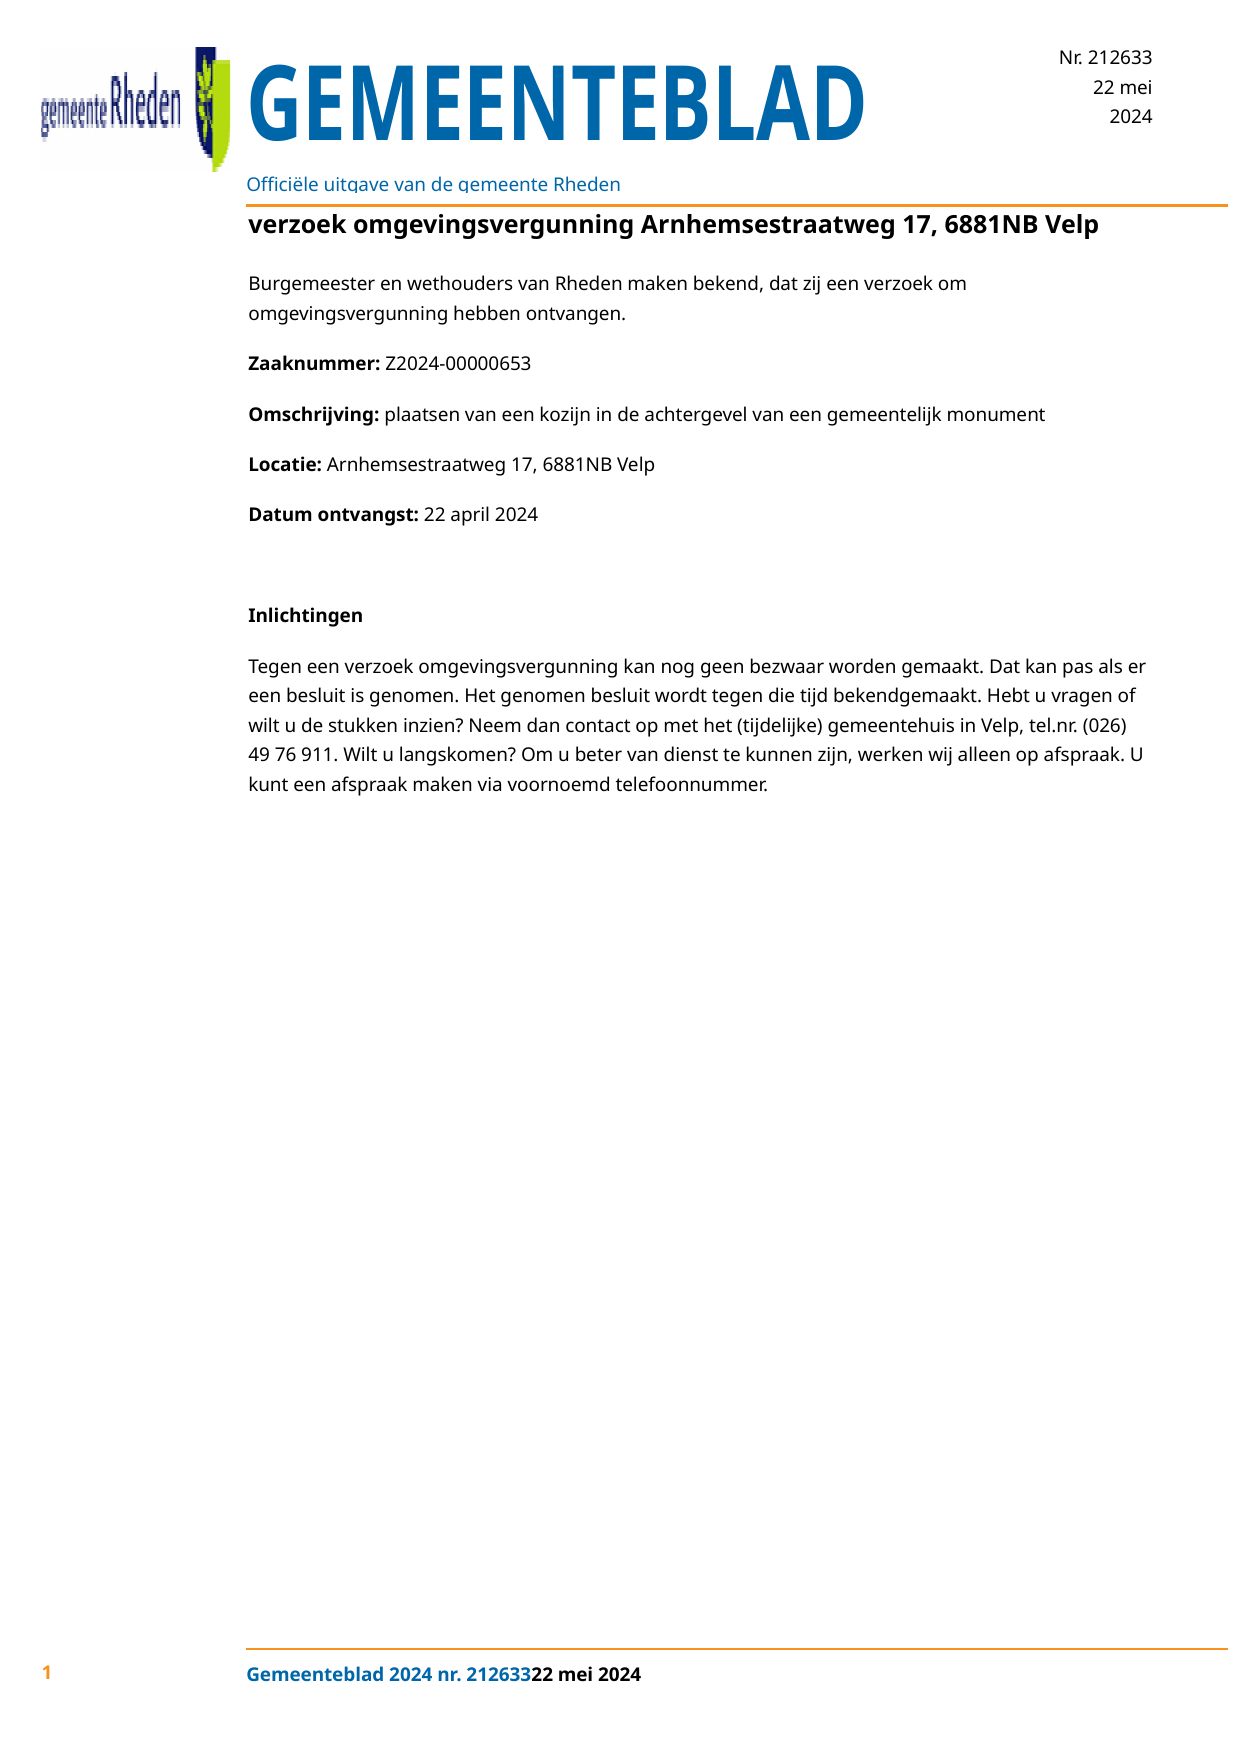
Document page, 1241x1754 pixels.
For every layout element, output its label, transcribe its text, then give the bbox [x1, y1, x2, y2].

text Omschrijving: plaatsen van een kozijn in de achtergevel van een gemeentelijk monument [248, 401, 1152, 426]
text Tegen een verzoek omgevingsvergunning kan nog geen bezwaar worden gemaakt. Dat kan pas als er een besluit is genomen. Het genomen besluit wordt tegen die tijd bekendgemaakt. Hebt u vragen of wilt u de stukken inzien? Neem dan contact op met het (tijdelijke) gemeentehuis in Velp, tel.nr. (026) 49 76 911. Wilt u langskomen? Om u beter van dienst te kunnen zijn, werken wij alleen op afspraak. U kunt een afspraak maken via voornoemd telefoonnummer. [248, 653, 1152, 797]
text Datum ontvangst: 22 april 2024 [248, 502, 1152, 527]
text Inlichtingen [248, 602, 1152, 628]
text verzoek omgevingsvergunning Arnhemsestraatweg 17, 6881NB Velp [248, 207, 1152, 241]
text Locatie: Arnhemsestraatweg 17, 6881NB Velp [248, 451, 1152, 477]
text Burgemeester en wethouders van Rheden maken bekend, dat zij een verzoek om omgevingsvergunning hebben ontvangen. [248, 270, 1152, 326]
picture [41, 47, 231, 172]
text Zaaknummer: Z2024-00000653 [248, 350, 1152, 376]
